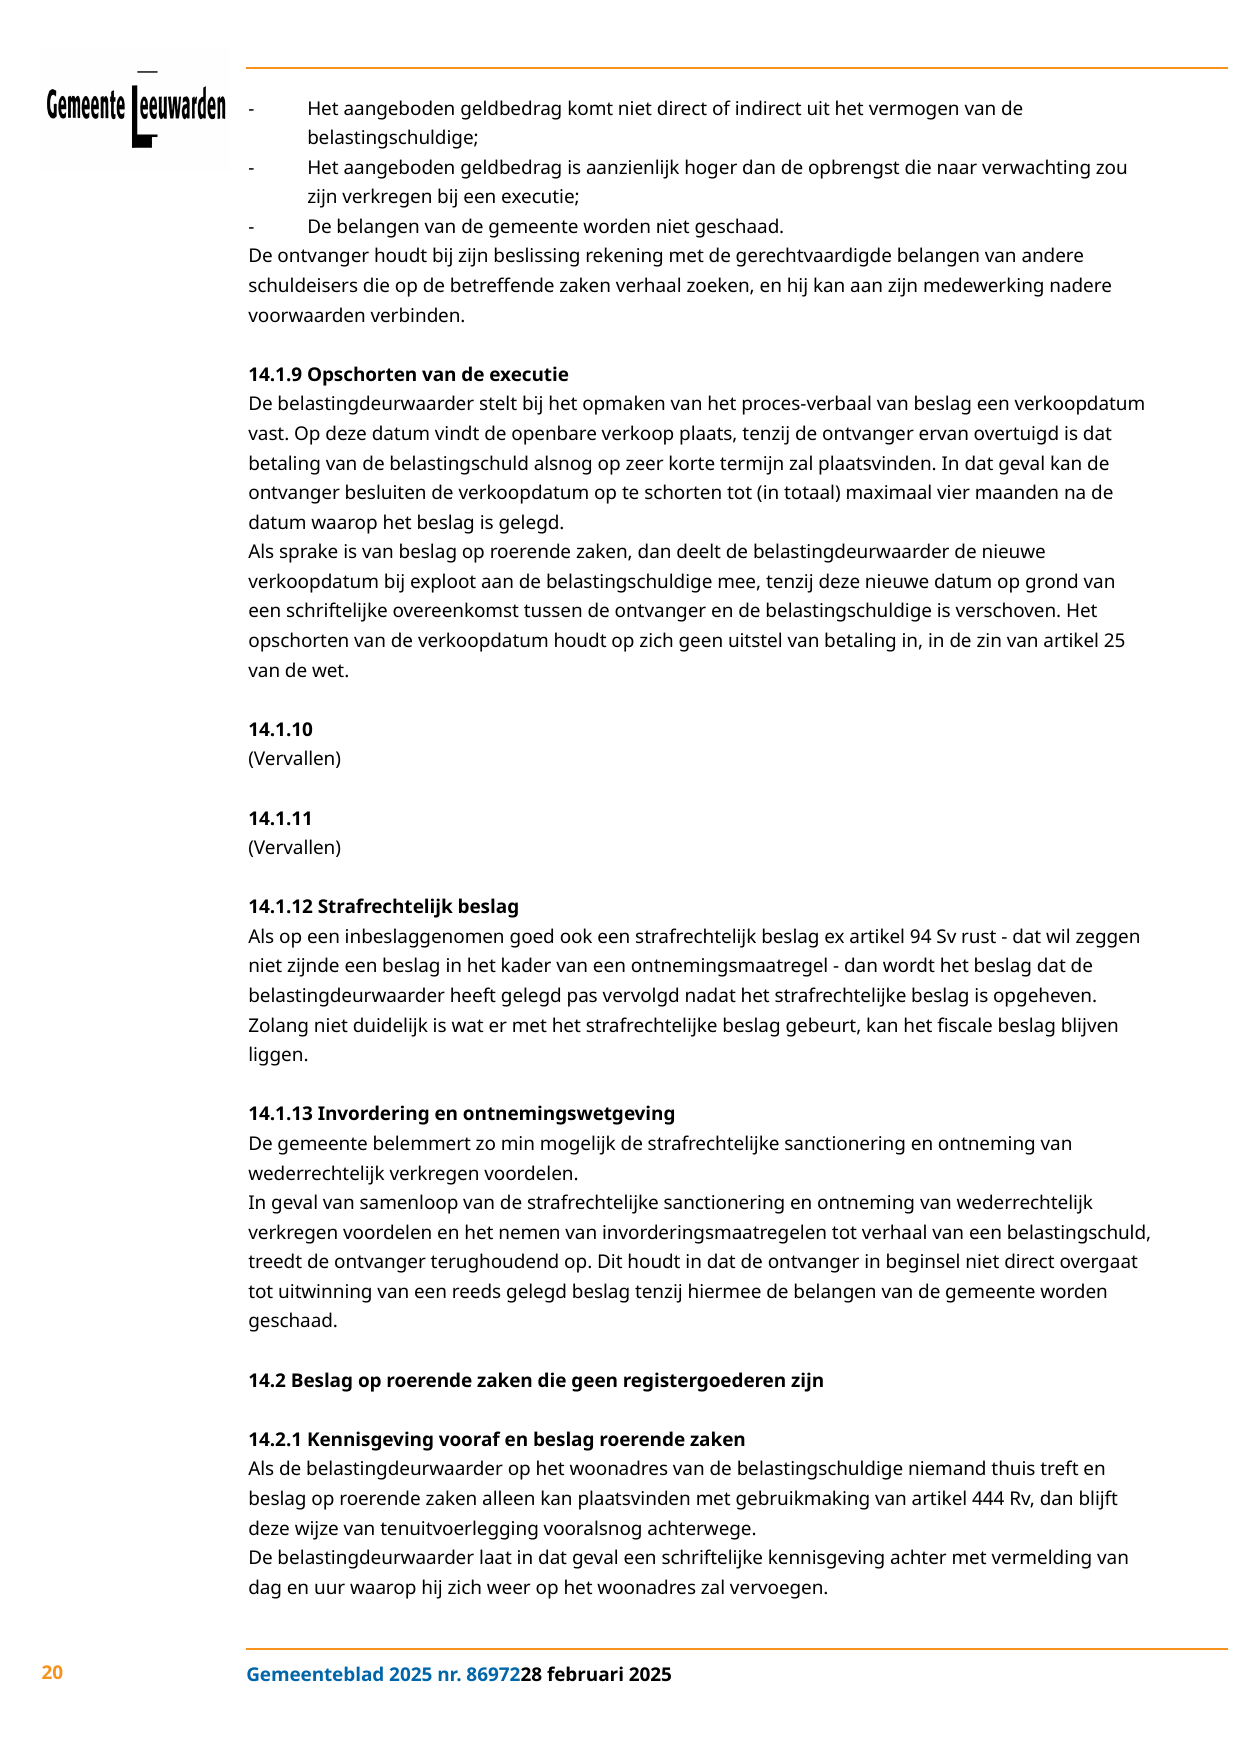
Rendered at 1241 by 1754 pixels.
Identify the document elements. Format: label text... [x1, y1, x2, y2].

text 14.1.11 [248, 805, 1152, 831]
text (Vervallen) [248, 746, 1152, 771]
text Als op een inbeslaggenomen goed ook een strafrechtelijk beslag ex artikel 94 Sv rust - dat wil zeggen niet zijnde een beslag in het kader van een ontnemingsmaatregel - dan wordt het beslag dat de belastingdeurwaarder heeft gelegd pas vervolgd nadat het strafrechtelijke beslag is opgeheven. [248, 923, 1152, 1008]
text 14.1.12 Strafrechtelijk beslag [248, 893, 1152, 919]
text De belastingdeurwaarder laat in dat geval een schriftelijke kennisgeving achter met vermelding van dag en uur waarop hij zich weer op het woonadres zal vervoegen. [248, 1544, 1152, 1600]
text De ontvanger houdt bij zijn beslissing rekening met de gerechtvaardigde belangen van andere schuldeisers die op de betreffende zaken verhaal zoeken, en hij kan aan zijn medewerking nadere voorwaarden verbinden. [248, 243, 1152, 328]
text 14.2 Beslag op roerende zaken die geen registergoederen zijn [248, 1367, 1152, 1393]
text 14.2.1 Kennisgeving vooraf en beslag roerende zaken [248, 1426, 1152, 1452]
picture [41, 47, 231, 172]
list Het aangeboden geldbedrag komt niet direct of indirect uit het vermogen van de belastingschuldige; [248, 95, 1152, 150]
text 14.1.13 Invordering en ontnemingswetgeving [248, 1101, 1152, 1126]
list Het aangeboden geldbedrag is aanzienlijk hoger dan de opbrengst die naar verwachting zou zijn verkregen bij een executie; [248, 154, 1152, 209]
text Zolang niet duidelijk is wat er met het strafrechtelijke beslag gebeurt, kan het fiscale beslag blijven liggen. [248, 1012, 1152, 1067]
text Als de belastingdeurwaarder op het woonadres van de belastingschuldige niemand thuis treft en beslag op roerende zaken alleen kan plaatsvinden met gebruikmaking van artikel 444 Rv, dan blijft deze wijze van tenuitvoerlegging vooralsnog achterwege. [248, 1456, 1152, 1541]
text De gemeente belemmert zo min mogelijk de strafrechtelijke sanctionering en ontneming van wederrechtelijk verkregen voordelen. [248, 1130, 1152, 1186]
list De belangen van de gemeente worden niet geschaad. [248, 213, 1152, 239]
text 14.1.10 [248, 716, 1152, 742]
text De belastingdeurwaarder stelt bij het opmaken van het proces-verbaal van beslag een verkoopdatum vast. Op deze datum vindt de openbare verkoop plaats, tenzij de ontvanger ervan overtuigd is dat betaling van de belastingschuld alsnog op zeer korte termijn zal plaatsvinden. In dat geval kan de ontvanger besluiten de verkoopdatum op te schorten tot (in totaal) maximaal vier maanden na de datum waarop het beslag is gelegd. [248, 391, 1152, 535]
text In geval van samenloop van de strafrechtelijke sanctionering en ontneming van wederrechtelijk verkregen voordelen en het nemen van invorderingsmaatregelen tot verhaal van een belastingschuld, treedt de ontvanger terughoudend op. Dit houdt in dat de ontvanger in beginsel niet direct overgaat tot uitwinning van een reeds gelegd beslag tenzij hiermee de belangen van de gemeente worden geschaad. [248, 1189, 1152, 1333]
text 14.1.9 Opschorten van de executie [248, 361, 1152, 387]
text Als sprake is van beslag op roerende zaken, dan deelt de belastingdeurwaarder de nieuwe verkoopdatum bij exploot aan de belastingschuldige mee, tenzij deze nieuwe datum op grond van een schriftelijke overeenkomst tussen de ontvanger en de belastingschuldige is verschoven. Het opschorten van de verkoopdatum houdt op zich geen uitstel van betaling in, in de zin van artikel 25 van de wet. [248, 538, 1152, 683]
text (Vervallen) [248, 834, 1152, 860]
